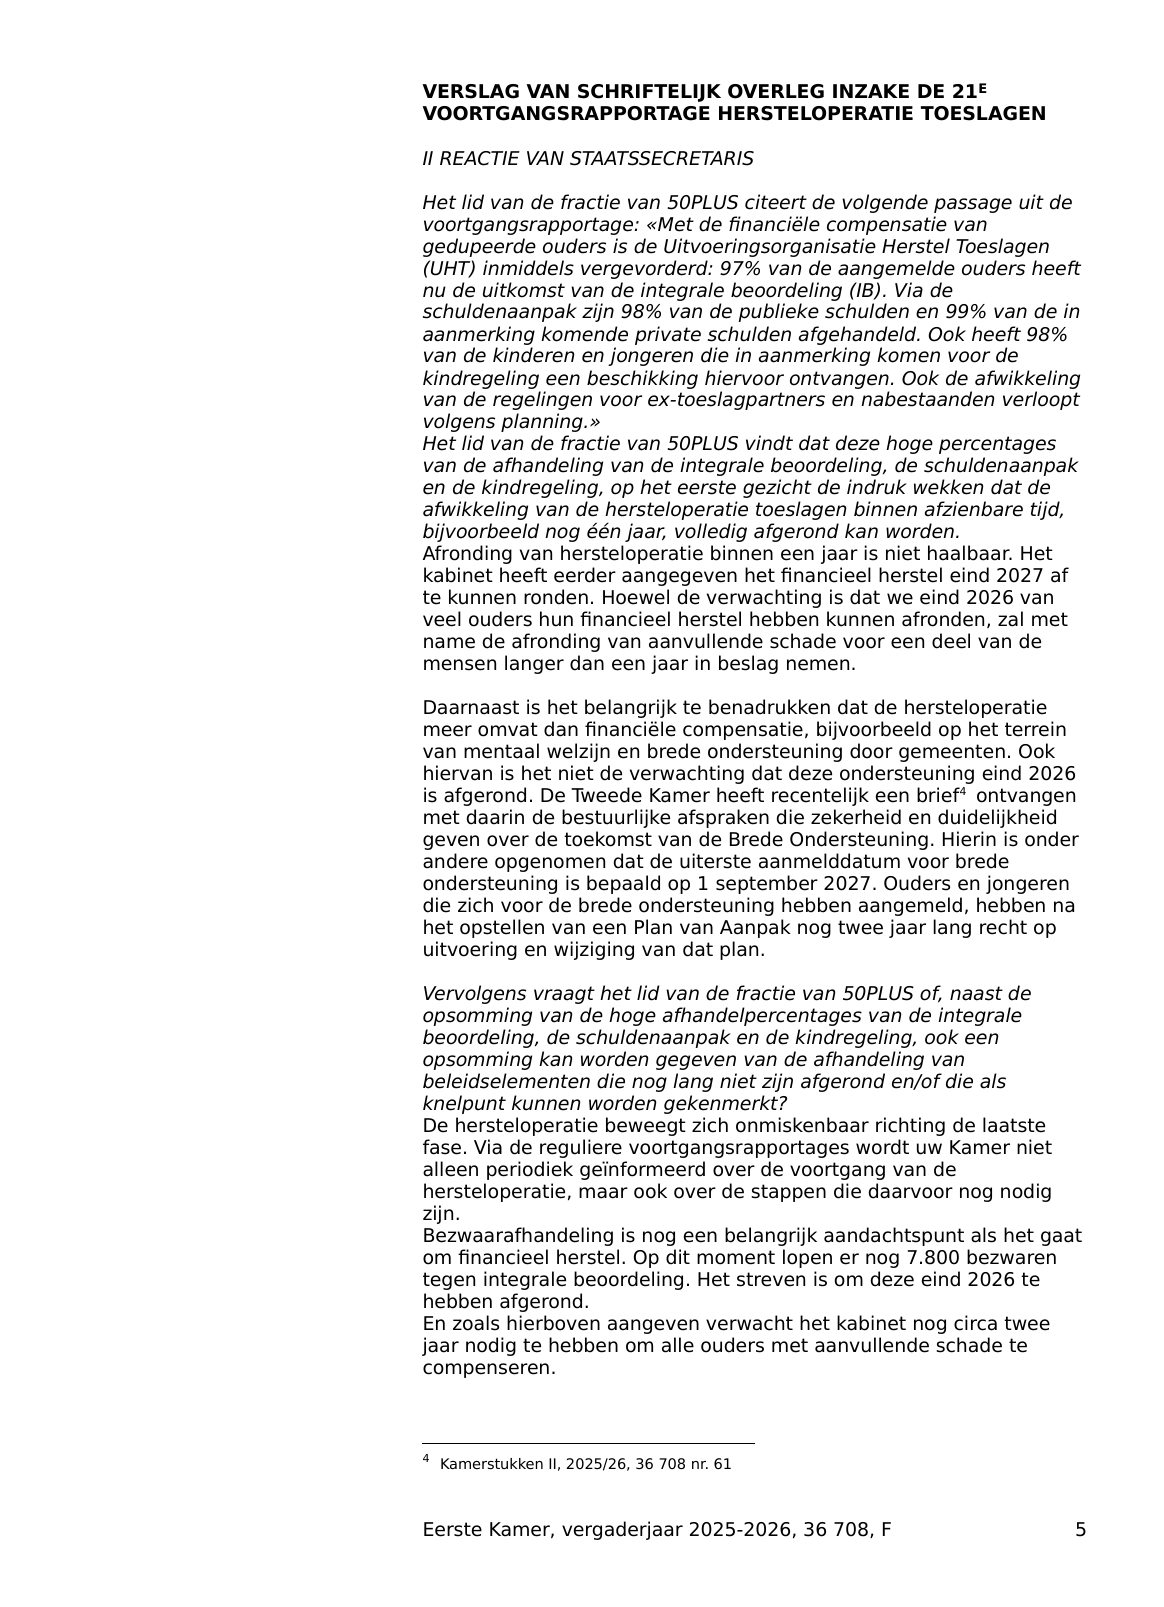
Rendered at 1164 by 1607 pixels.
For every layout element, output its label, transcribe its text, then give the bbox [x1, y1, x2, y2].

text Het lid van de fractie van 50PLUS citeert de volgende passage uit de voortgangsrapportage: «Met de financiële compensatie van gedupeerde ouders is de Uitvoeringsorganisatie Herstel Toeslagen (UHT) inmiddels vergevorderd: 97% van de aangemelde ouders heeft nu de uitkomst van de integrale beoordeling (IB). Via de schuldenaanpak zijn 98% van de publieke schulden en 99% van de in aanmerking komende private schulden afgehandeld. Ook heeft 98% van de kinderen en jongeren die in aanmerking komen voor de kindregeling een beschikking hiervoor ontvangen. Ook de afwikkeling van de regelingen voor ex-toeslagpartners en nabestaanden verloopt volgens planning.» [422, 192, 1087, 433]
text Het lid van de fractie van 50PLUS vindt dat deze hoge percentages van de afhandeling van de integrale beoordeling, de schuldenaanpak en de kindregeling, op het eerste gezicht de indruk wekken dat de afwikkeling van de hersteloperatie toeslagen binnen afzienbare tijd, bijvoorbeeld nog één jaar, volledig afgerond kan worden. [422, 433, 1087, 543]
text Daarnaast is het belangrijk te benadrukken dat de hersteloperatie meer omvat dan financiële compensatie, bijvoorbeeld op het terrein van mentaal welzijn en brede ondersteuning door gemeenten. Ook hiervan is het niet de verwachting dat deze ondersteuning eind 2026 is afgerond. De Tweede Kamer heeft recentelijk een brief ontvangen met daarin de bestuurlijke afspraken die zekerheid en duidelijkheid geven over de toekomst van de Brede Ondersteuning. Hierin is onder andere opgenomen dat de uiterste aanmelddatum voor brede ondersteuning is bepaald op 1 september 2027. Ouders en jongeren die zich voor de brede ondersteuning hebben aangemeld, hebben na het opstellen van een Plan van Aanpak nog twee jaar lang recht op uitvoering en wijziging van dat plan. [422, 697, 1087, 961]
text Vervolgens vraagt het lid van de fractie van 50PLUS of, naast de opsomming van de hoge afhandelpercentages van de integrale beoordeling, de schuldenaanpak en de kindregeling, ook een opsomming kan worden gegeven van de afhandeling van beleidselementen die nog lang niet zijn afgerond en/of die als knelpunt kunnen worden gekenmerkt? [422, 983, 1087, 1115]
subtitle II REACTIE VAN STAATSSECRETARIS [422, 147, 1087, 169]
text Afronding van hersteloperatie binnen een jaar is niet haalbaar. Het kabinet heeft eerder aangegeven het financieel herstel eind 2027 af te kunnen ronden. Hoewel de verwachting is dat we eind 2026 van veel ouders hun financieel herstel hebben kunnen afronden, zal met name de afronding van aanvullende schade voor een deel van de mensen langer dan een jaar in beslag nemen. [422, 543, 1087, 675]
text Kamerstukken II, 2025/26, 36 708 nr. 61 [422, 1452, 1087, 1474]
text De hersteloperatie beweegt zich onmiskenbaar richting de laatste fase. Via de reguliere voortgangsrapportages wordt uw Kamer niet alleen periodiek geïnformeerd over de voortgang van de hersteloperatie, maar ook over de stappen die daarvoor nog nodig zijn. [422, 1115, 1087, 1225]
text En zoals hierboven aangeven verwacht het kabinet nog circa twee jaar nodig te hebben om alle ouders met aanvullende schade te compenseren. [422, 1313, 1087, 1379]
text Bezwaarafhandeling is nog een belangrijk aandachtspunt als het gaat om financieel herstel. Op dit moment lopen er nog 7.800 bezwaren tegen integrale beoordeling. Het streven is om deze eind 2026 te hebben afgerond. [422, 1225, 1087, 1313]
subtitle VERSLAG VAN SCHRIFTELIJK OVERLEG INZAKE DE 21E VOORTGANGSRAPPORTAGE HERSTELOPERATIE TOESLAGEN [422, 81, 1087, 125]
